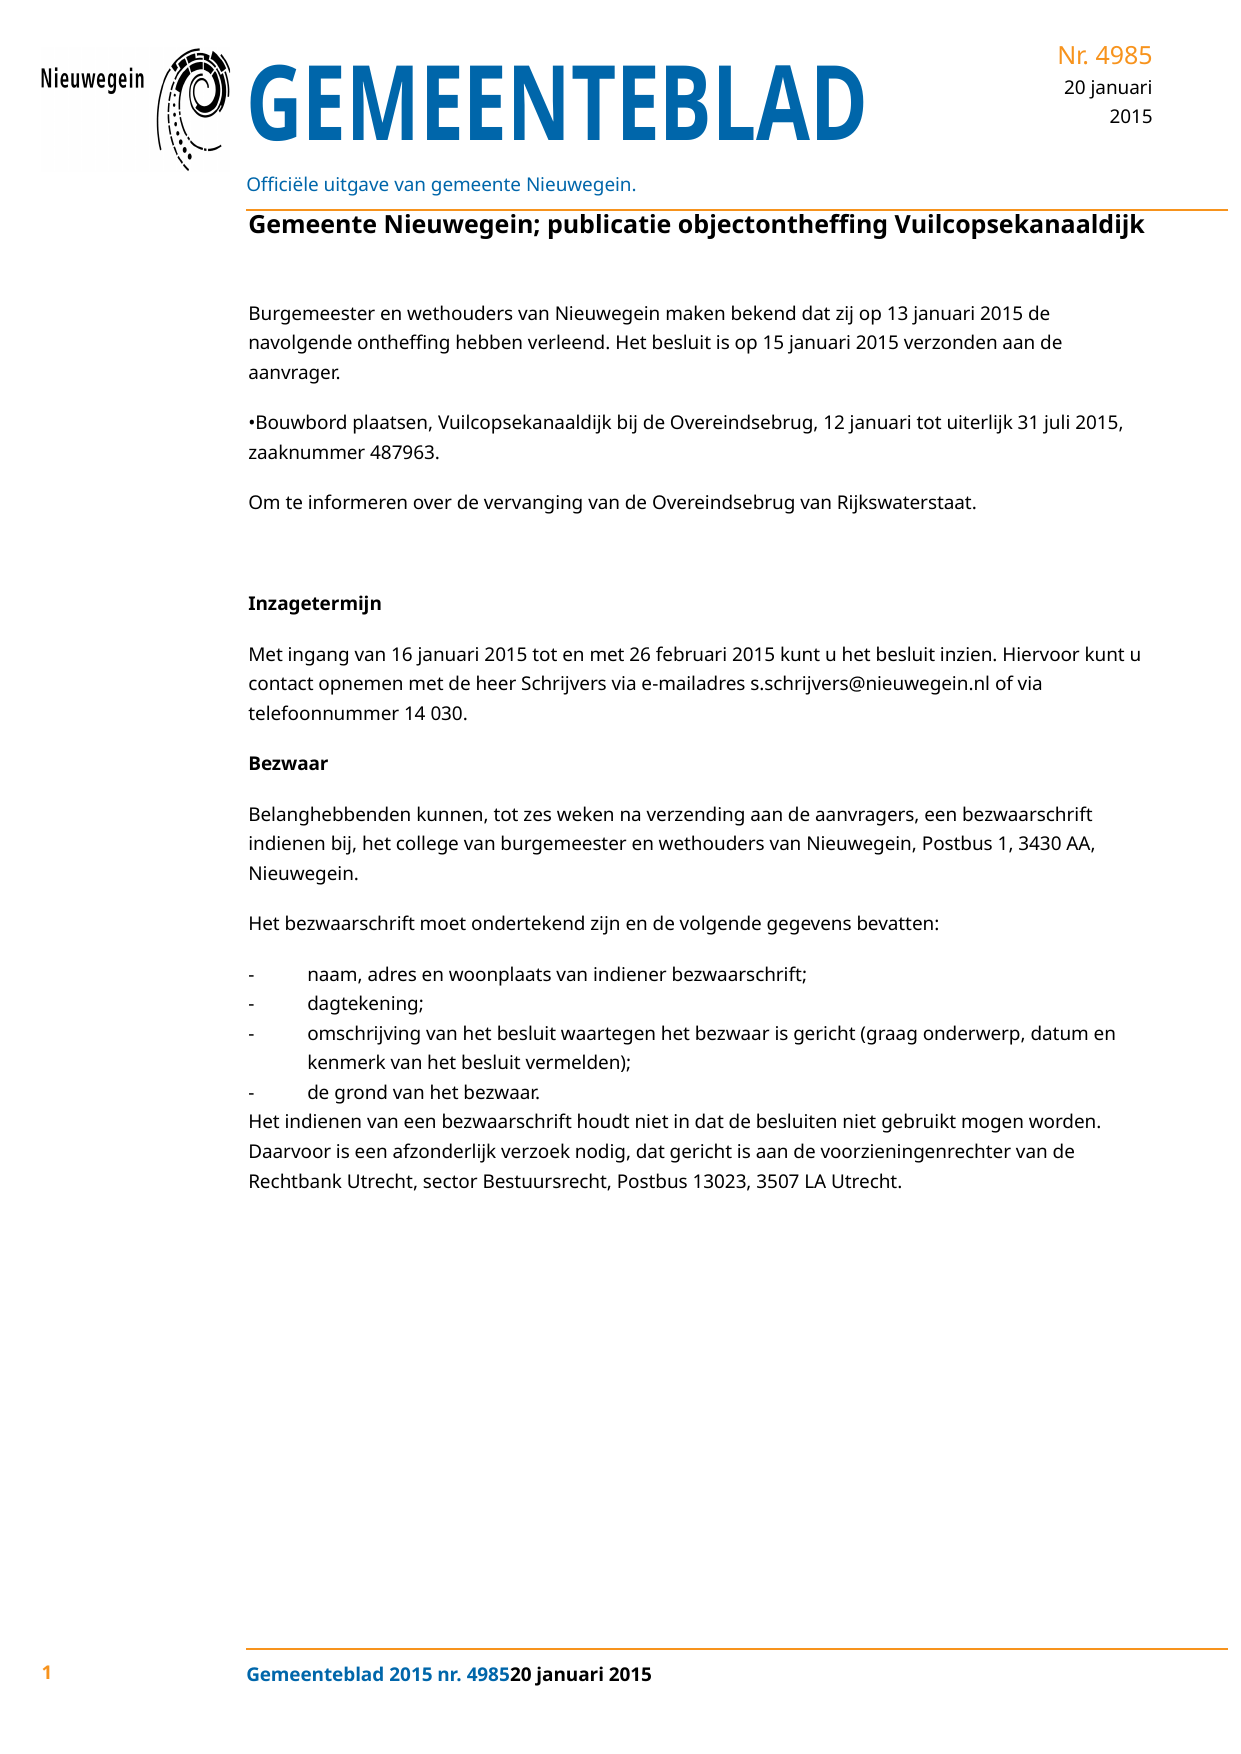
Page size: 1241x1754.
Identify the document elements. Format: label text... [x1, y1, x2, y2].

text Bezwaar [248, 750, 1152, 776]
text Met ingang van 16 januari 2015 tot en met 26 februari 2015 kunt u het besluit inzien. Hiervoor kunt u contact opnemen met de heer Schrijvers via e-mailadres s.schrijvers@nieuwegein.nl of via telefoonnummer 14 030. [248, 641, 1152, 726]
text Belanghebbenden kunnen, tot zes weken na verzending aan de aanvragers, een bezwaarschrift indienen bij, het college van burgemeester en wethouders van Nieuwegein, Postbus 1, 3430 AA, Nieuwegein. [248, 801, 1152, 886]
text Het indienen van een bezwaarschrift houdt niet in dat de besluiten niet gebruikt mogen worden. Daarvoor is een afzonderlijk verzoek nodig, dat gericht is aan de voorzieningenrechter van de Rechtbank Utrecht, sector Bestuursrecht, Postbus 13023, 3507 LA Utrecht. [248, 1109, 1152, 1193]
list naam, adres en woonplaats van indiener bezwaarschrift; [248, 961, 1152, 986]
picture [41, 47, 231, 172]
text Inzagetermijn [248, 590, 1152, 616]
list de grond van het bezwaar. [248, 1079, 1152, 1105]
text Burgemeester en wethouders van Nieuwegein maken bekend dat zij op 13 januari 2015 de navolgende ontheffing hebben verleend. Het besluit is op 15 januari 2015 verzonden aan de aanvrager. [248, 300, 1152, 385]
text Gemeente Nieuwegein; publicatie objectontheffing Vuilcopsekanaaldijk [248, 211, 1152, 241]
text Het bezwaarschrift moet ondertekend zijn en de volgende gegevens bevatten: [248, 910, 1152, 936]
text Om te informeren over de vervanging van de Overeindsebrug van Rijkswaterstaat. [248, 489, 1152, 515]
list omschrijving van het besluit waartegen het bezwaar is gericht (graag onderwerp, datum en kenmerk van het besluit vermelden); [248, 1020, 1152, 1075]
text •Bouwbord plaatsen, Vuilcopsekanaaldijk bij de Overeindsebrug, 12 januari tot uiterlijk 31 juli 2015, zaaknummer 487963. [248, 409, 1152, 465]
list dagtekening; [248, 990, 1152, 1016]
